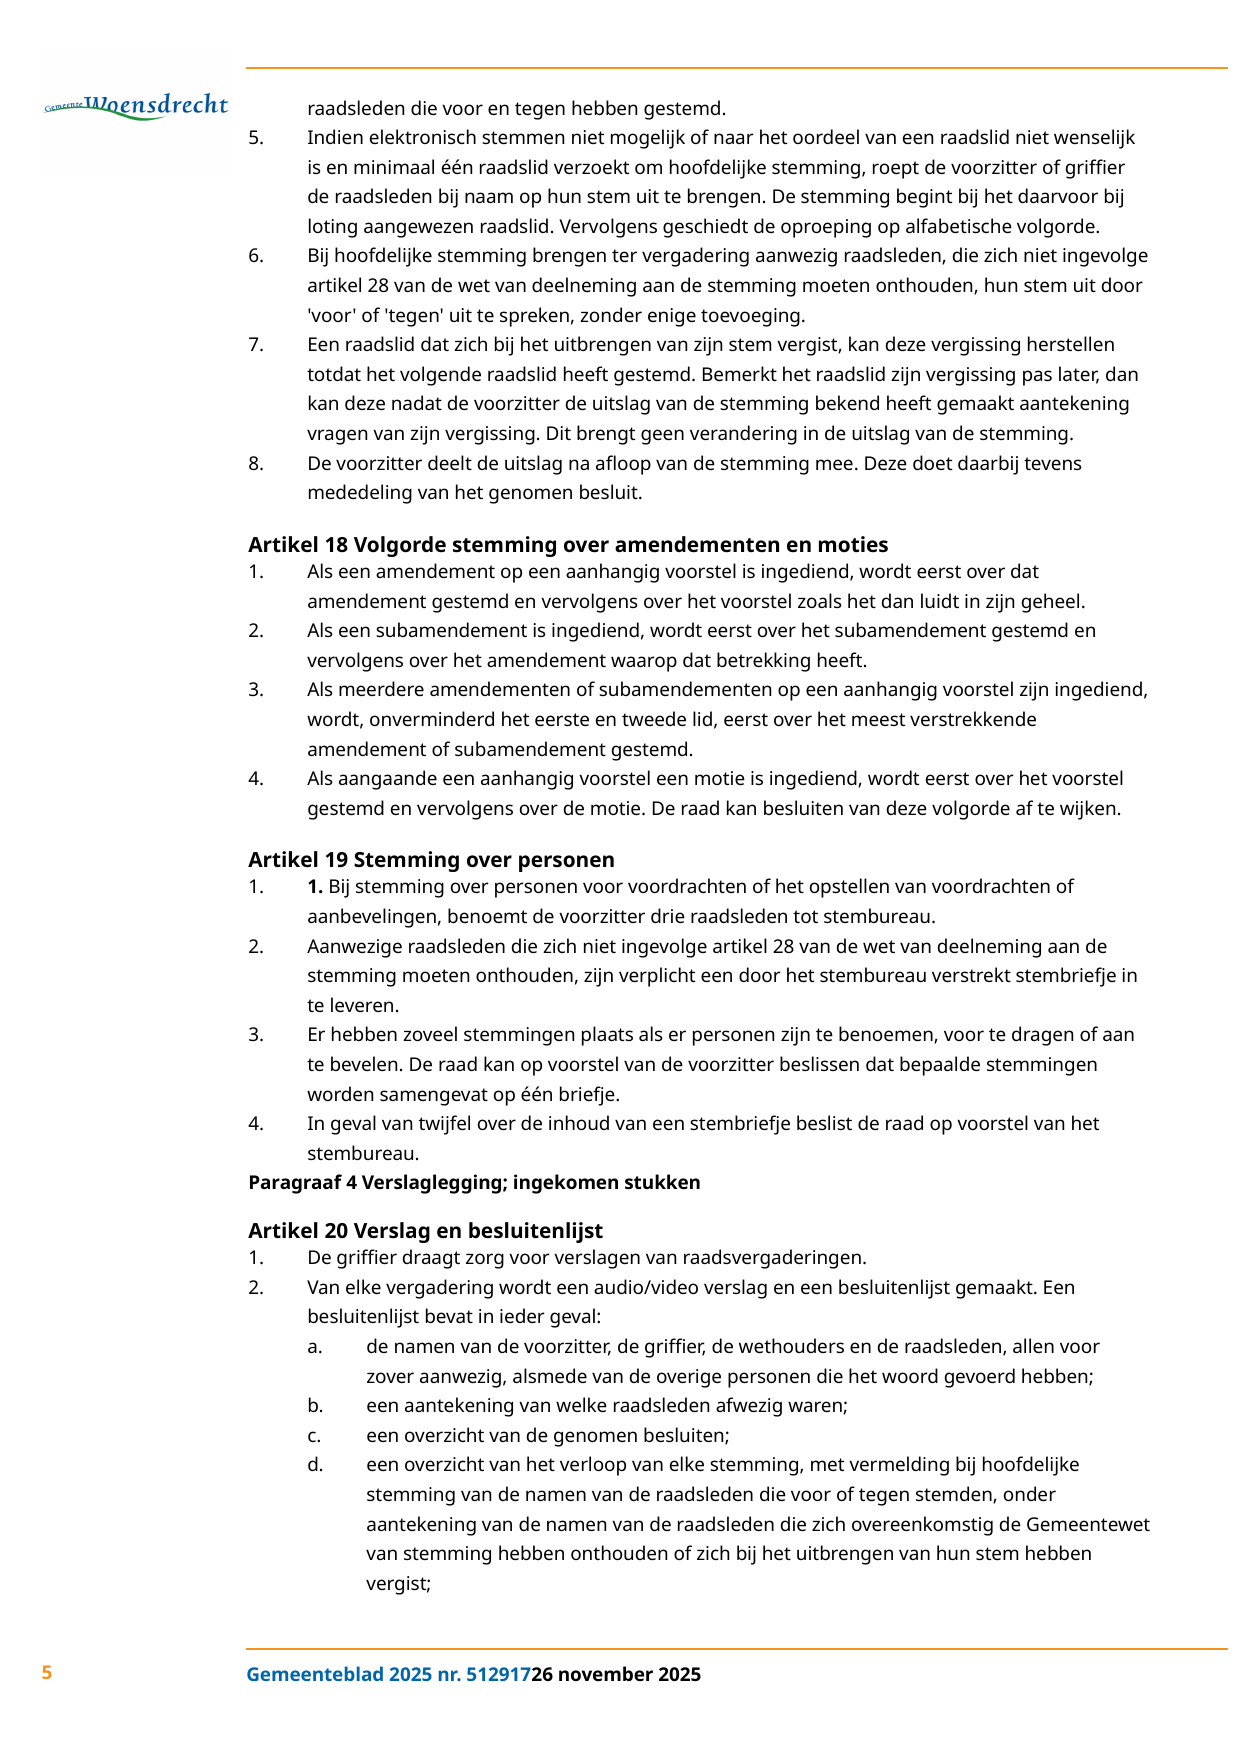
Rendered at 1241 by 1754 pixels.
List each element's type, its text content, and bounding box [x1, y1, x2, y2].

text Artikel 18 Volgorde stemming over amendementen en moties [248, 530, 1152, 558]
text Artikel 19 Stemming over personen [248, 845, 1152, 874]
list Als meerdere amendementen of subamendementen op een aanhangig voorstel zijn ingediend, wordt, onverminderd het eerste en tweede lid, eerst over het meest verstrekkende amendement of subamendement gestemd. [248, 677, 1152, 761]
list Als een amendement op een aanhangig voorstel is ingediend, wordt eerst over dat amendement gestemd en vervolgens over het voorstel zoals het dan luidt in zijn geheel. [248, 558, 1152, 613]
list Een raadslid dat zich bij het uitbrengen van zijn stem vergist, kan deze vergissing herstellen totdat het volgende raadslid heeft gestemd. Bemerkt het raadslid zijn vergissing pas later, dan kan deze nadat de voorzitter de uitslag van de stemming bekend heeft gemaakt aantekening vragen van zijn vergissing. Dit brengt geen verandering in de uitslag van de stemming. [248, 331, 1152, 446]
list Indien elektronisch stemmen niet mogelijk of naar het oordeel van een raadslid niet wenselijk is en minimaal één raadslid verzoekt om hoofdelijke stemming, roept de voorzitter of griffier de raadsleden bij naam op hun stem uit te brengen. De stemming begint bij het daarvoor bij loting aangewezen raadslid. Vervolgens geschiedt de oproeping op alfabetische volgorde. [248, 124, 1152, 239]
list Bij hoofdelijke stemming brengen ter vergadering aanwezig raadsleden, die zich niet ingevolge artikel 28 van de wet van deelneming aan de stemming moeten onthouden, hun stem uit door 'voor' of 'tegen' uit te spreken, zonder enige toevoeging. [248, 243, 1152, 328]
list De voorzitter deelt de uitslag na afloop van de stemming mee. Deze doet daarbij tevens mededeling van het genomen besluit. [248, 450, 1152, 505]
list een overzicht van de genomen besluiten; [307, 1422, 1152, 1448]
list raadsleden die voor en tegen hebben gestemd. [248, 95, 1152, 121]
text Paragraaf 4 Verslaglegging; ingekomen stukken [248, 1169, 1152, 1195]
list een aantekening van welke raadsleden afwezig waren; [307, 1392, 1152, 1418]
list De griffier draagt zorg voor verslagen van raadsvergaderingen. [248, 1244, 1152, 1270]
picture [41, 47, 231, 172]
list Aanwezige raadsleden die zich niet ingevolge artikel 28 van de wet van deelneming aan de stemming moeten onthouden, zijn verplicht een door het stembureau verstrekt stembriefje in te leveren. [248, 933, 1152, 1018]
list Als een subamendement is ingediend, wordt eerst over het subamendement gestemd en vervolgens over het amendement waarop dat betrekking heeft. [248, 617, 1152, 673]
list Er hebben zoveel stemmingen plaats als er personen zijn te benoemen, voor te dragen of aan te bevelen. De raad kan op voorstel van de voorzitter beslissen dat bepaalde stemmingen worden samengevat op één briefje. [248, 1022, 1152, 1107]
list een overzicht van het verloop van elke stemming, met vermelding bij hoofdelijke stemming van de namen van de raadsleden die voor of tegen stemden, onder aantekening van de namen van de raadsleden die zich overeenkomstig de Gemeentewet van stemming hebben onthouden of zich bij het uitbrengen van hun stem hebben vergist; [307, 1452, 1152, 1596]
list Als aangaande een aanhangig voorstel een motie is ingediend, wordt eerst over het voorstel gestemd en vervolgens over de motie. De raad kan besluiten van deze volgorde af te wijken. [248, 765, 1152, 821]
list In geval van twijfel over de inhoud van een stembriefje beslist de raad op voorstel van het stembureau. [248, 1110, 1152, 1166]
list 1. Bij stemming over personen voor voordrachten of het opstellen van voordrachten of aanbevelingen, benoemt de voorzitter drie raadsleden tot stembureau. [248, 874, 1152, 929]
list de namen van de voorzitter, de griffier, de wethouders en de raadsleden, allen voor zover aanwezig, alsmede van de overige personen die het woord gevoerd hebben; [307, 1333, 1152, 1389]
list Van elke vergadering wordt een audio/video verslag en een besluitenlijst gemaakt. Een besluitenlijst bevat in ieder geval: [248, 1274, 1152, 1329]
text Artikel 20 Verslag en besluitenlijst [248, 1216, 1152, 1244]
